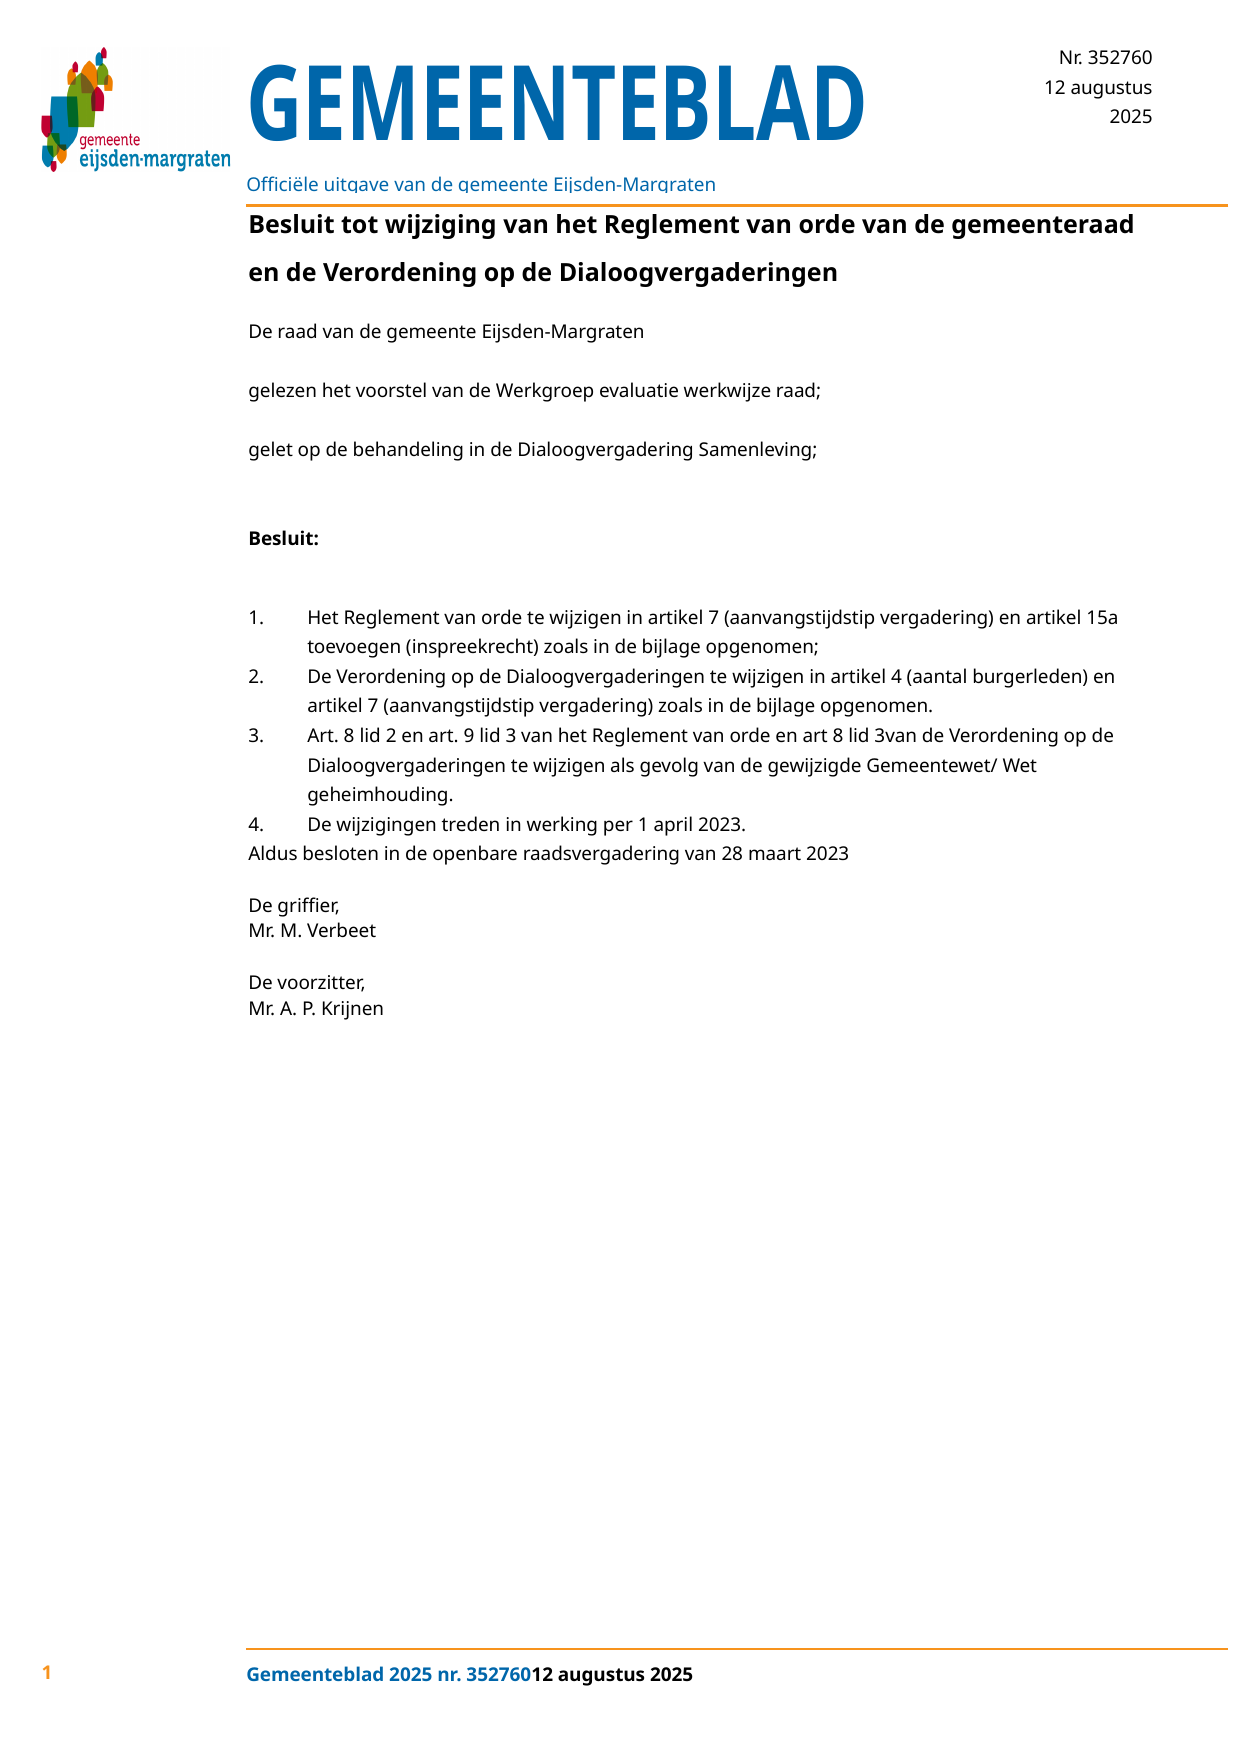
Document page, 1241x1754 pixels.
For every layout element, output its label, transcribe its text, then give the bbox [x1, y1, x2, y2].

text Aldus besloten in de openbare raadsvergadering van 28 maart 2023 [248, 841, 1152, 866]
list De Verordening op de Dialoogvergaderingen te wijzigen in artikel 4 (aantal burgerleden) en artikel 7 (aanvangstijdstip vergadering) zoals in de bijlage opgenomen. [248, 663, 1152, 718]
text Besluit tot wijziging van het Reglement van orde van de gemeenteraad en de Verordening op de Dialoogvergaderingen [248, 207, 1152, 288]
list Art. 8 lid 2 en art. 9 lid 3 van het Reglement van orde en art 8 lid 3van de Verordening op de Dialoogvergaderingen te wijzigen als gevolg van de gewijzigde Gemeentewet/ Wet geheimhouding. [248, 722, 1152, 807]
text De voorzitter, [248, 969, 1152, 995]
text De griffier, [248, 892, 1152, 918]
text Besluit: [248, 525, 1152, 551]
text gelet op de behandeling in de Dialoogvergadering Samenleving; [248, 436, 1152, 462]
text Mr. A. P. Krijnen [248, 995, 1152, 1021]
list De wijzigingen treden in werking per 1 april 2023. [248, 811, 1152, 837]
text De raad van de gemeente Eijsden-Margraten [248, 318, 1152, 344]
picture [41, 47, 231, 172]
list Het Reglement van orde te wijzigen in artikel 7 (aanvangstijdstip vergadering) en artikel 15a toevoegen (inspreekrecht) zoals in de bijlage opgenomen; [248, 604, 1152, 659]
text gelezen het voorstel van de Werkgroep evaluatie werkwijze raad; [248, 377, 1152, 403]
text Mr. M. Verbeet [248, 918, 1152, 943]
